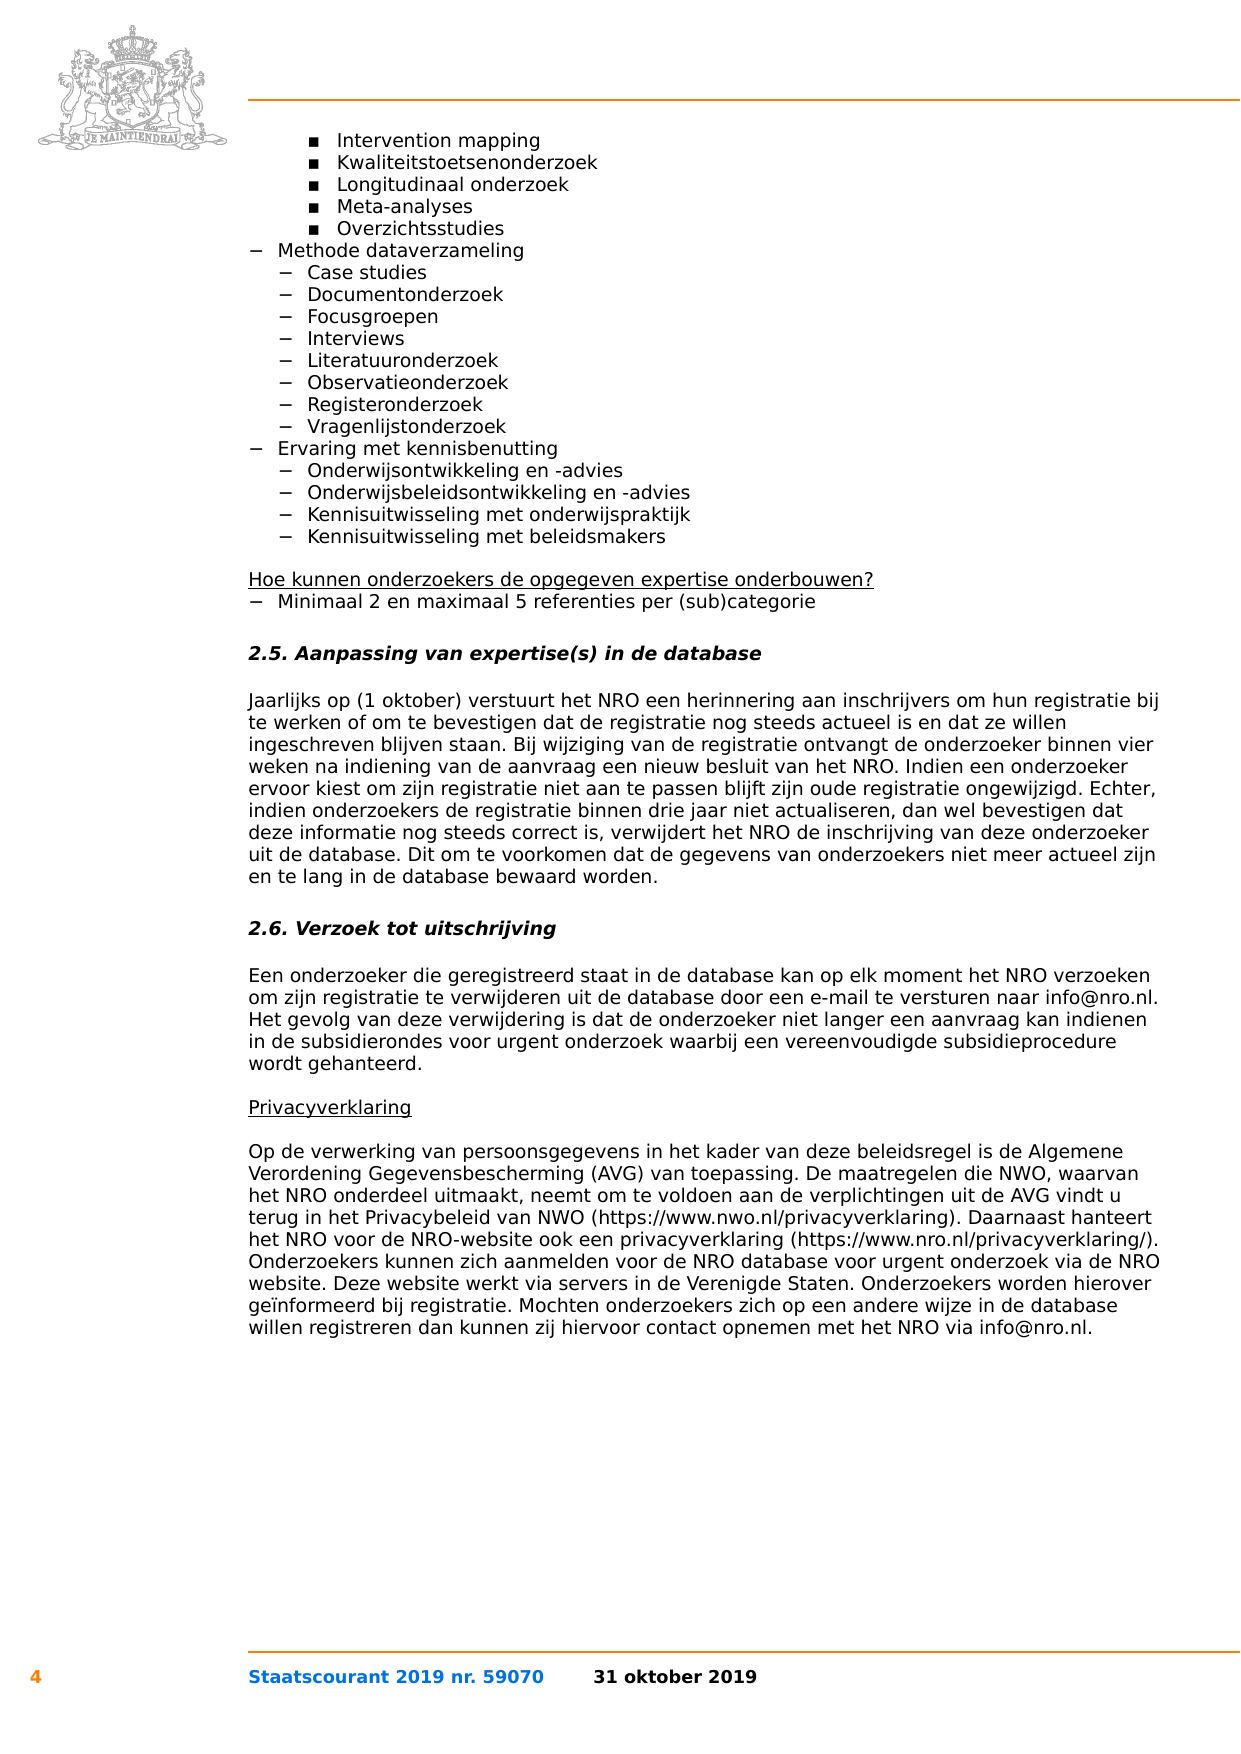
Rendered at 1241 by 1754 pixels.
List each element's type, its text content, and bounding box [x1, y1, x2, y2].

text − Documentonderzoek [278, 284, 1163, 306]
text ▪ Kwaliteitstoetsenonderzoek [307, 152, 1163, 174]
subtitle 2.6. Verzoek tot uitschrijving [248, 918, 1163, 940]
text Een onderzoeker die geregistreerd staat in de database kan op elk moment het NRO verzoeken om zijn registratie te verwijderen uit de database door een e-mail te versturen naar info@nro.nl. Het gevolg van deze verwijdering is dat de onderzoeker niet langer een aanvraag kan indienen in de subsidierondes voor urgent onderzoek waarbij een vereenvoudigde subsidieprocedure wordt gehanteerd. [248, 965, 1163, 1075]
picture [38, 25, 227, 150]
subtitle 2.5. Aanpassing van expertise(s) in de database [248, 643, 1163, 665]
text − Focusgroepen [278, 306, 1163, 328]
text − Observatieonderzoek [278, 372, 1163, 394]
text − Methode dataverzameling [248, 240, 1163, 262]
text − Onderwijsontwikkeling en -advies [278, 459, 1163, 482]
text − Minimaal 2 en maximaal 5 referenties per (sub)categorie [248, 591, 1163, 613]
text − Literatuuronderzoek [278, 350, 1163, 372]
text − Case studies [278, 262, 1163, 284]
text ▪ Intervention mapping [307, 130, 1163, 152]
text ▪ Overzichtsstudies [307, 218, 1163, 240]
subtitle Privacyverklaring [248, 1097, 1163, 1119]
text − Interviews [278, 328, 1163, 350]
text − Onderwijsbeleidsontwikkeling en -advies [278, 482, 1163, 503]
text − Ervaring met kennisbenutting [248, 438, 1163, 459]
text − Kennisuitwisseling met beleidsmakers [278, 526, 1163, 547]
subtitle Hoe kunnen onderzoekers de opgegeven expertise onderbouwen? [248, 569, 1163, 591]
text − Registeronderzoek [278, 394, 1163, 416]
text − Kennisuitwisseling met onderwijspraktijk [278, 503, 1163, 526]
text − Vragenlijstonderzoek [278, 416, 1163, 438]
text ▪ Longitudinaal onderzoek [307, 174, 1163, 196]
text Jaarlijks op (1 oktober) verstuurt het NRO een herinnering aan inschrijvers om hun registratie bij te werken of om te bevestigen dat de registratie nog steeds actueel is en dat ze willen ingeschreven blijven staan. Bij wijziging van de registratie ontvangt de onderzoeker binnen vier weken na indiening van de aanvraag een nieuw besluit van het NRO. Indien een onderzoeker ervoor kiest om zijn registratie niet aan te passen blijft zijn oude registratie ongewijzigd. Echter, indien onderzoekers de registratie binnen drie jaar niet actualiseren, dan wel bevestigen dat deze informatie nog steeds correct is, verwijdert het NRO de inschrijving van deze onderzoeker uit de database. Dit om te voorkomen dat de gegevens van onderzoekers niet meer actueel zijn en te lang in de database bewaard worden. [248, 690, 1163, 888]
text Op de verwerking van persoonsgegevens in het kader van deze beleidsregel is de Algemene Verordening Gegevensbescherming (AVG) van toepassing. De maatregelen die NWO, waarvan het NRO onderdeel uitmaakt, neemt om te voldoen aan de verplichtingen uit de AVG vindt u terug in het Privacybeleid van NWO (https://www.nwo.nl/privacyverklaring). Daarnaast hanteert het NRO voor de NRO-website ook een privacyverklaring (https://www.nro.nl/privacyverklaring/). Onderzoekers kunnen zich aanmelden voor de NRO database voor urgent onderzoek via de NRO website. Deze website werkt via servers in de Verenigde Staten. Onderzoekers worden hierover geïnformeerd bij registratie. Mochten onderzoekers zich op een andere wijze in de database willen registreren dan kunnen zij hiervoor contact opnemen met het NRO via info@nro.nl. [248, 1141, 1163, 1338]
text ▪ Meta-analyses [307, 196, 1163, 218]
